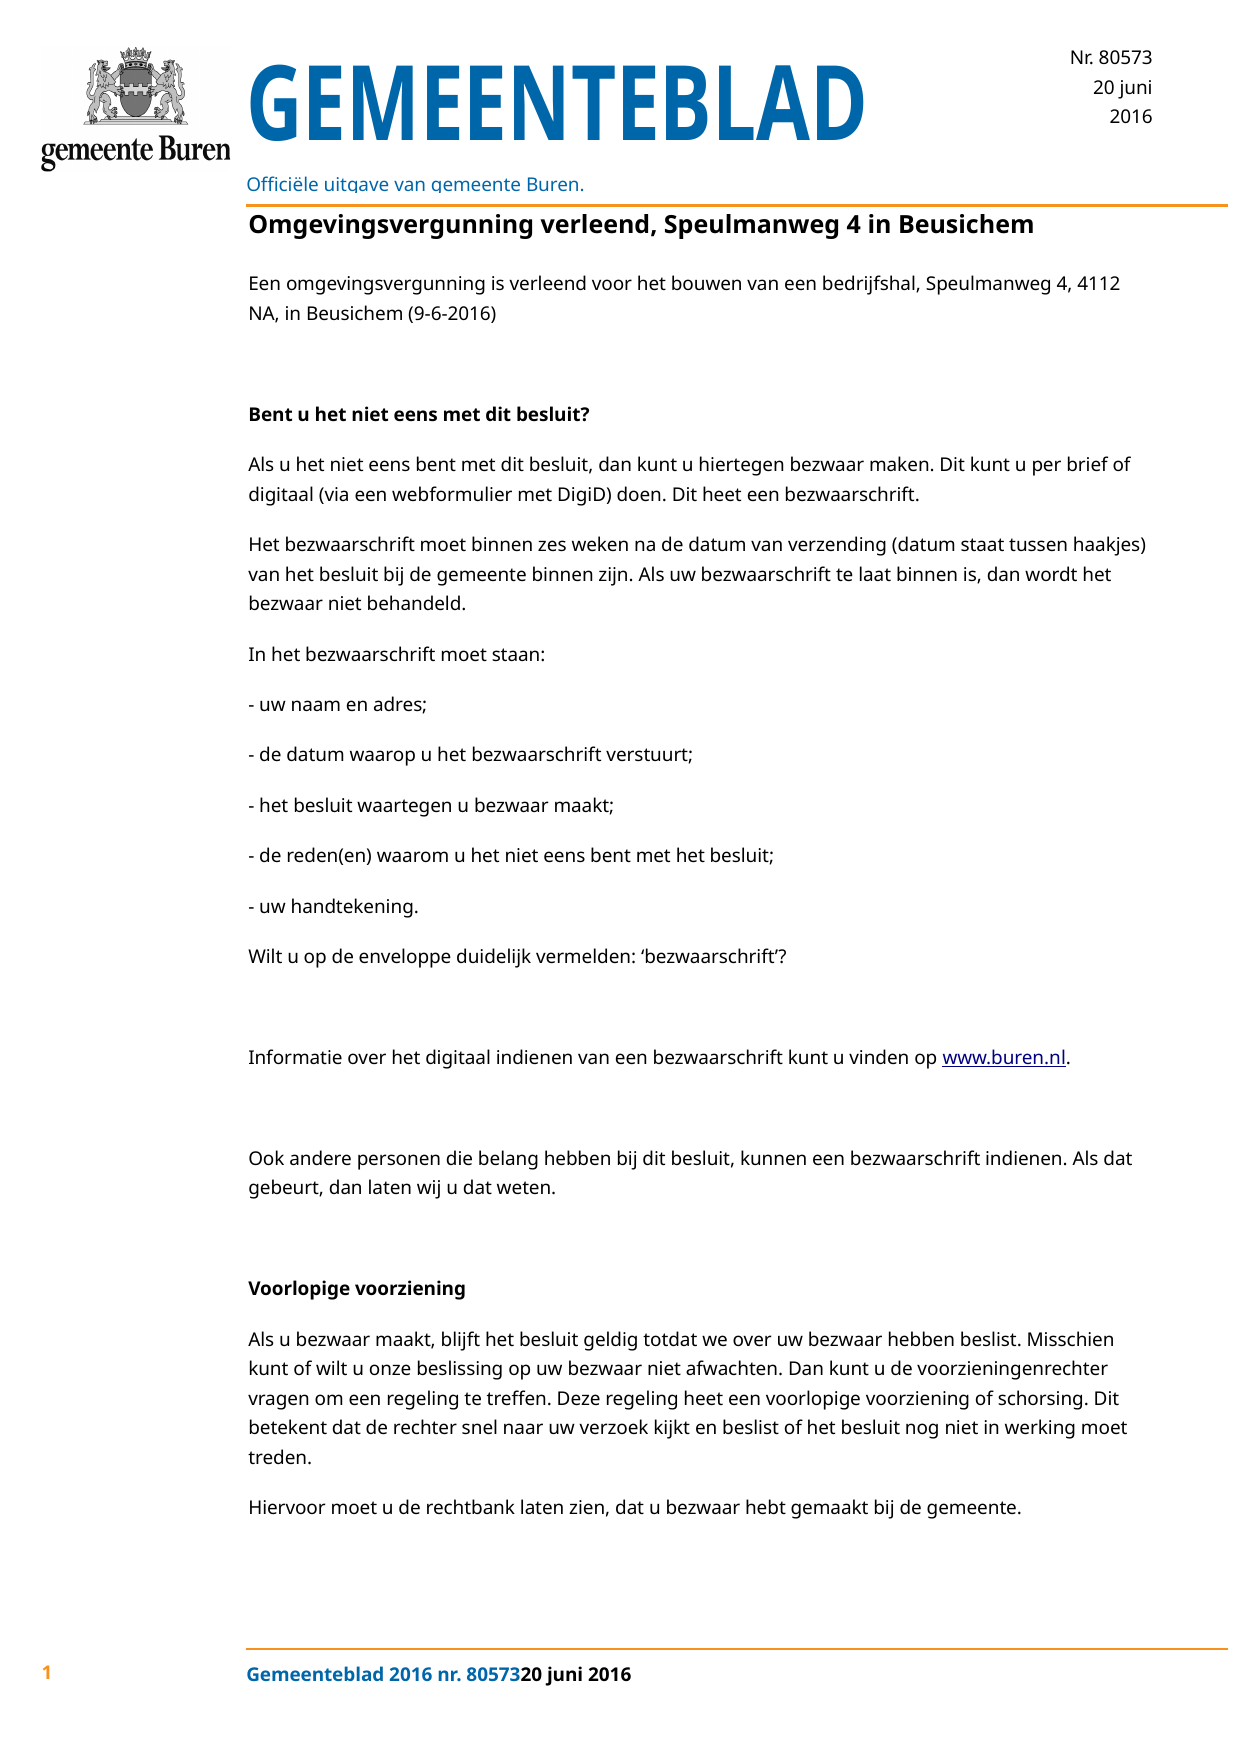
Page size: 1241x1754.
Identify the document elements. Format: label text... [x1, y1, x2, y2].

text Bent u het niet eens met dit besluit? [248, 401, 1152, 426]
text Een omgevingsvergunning is verleend voor het bouwen van een bedrijfshal, Speulmanweg 4, 4112 NA, in Beusichem (9-6-2016) [248, 270, 1152, 326]
text - uw handtekening. [248, 893, 1152, 918]
text Als u bezwaar maakt, blijft het besluit geldig totdat we over uw bezwaar hebben beslist. Misschien kunt of wilt u onze beslissing op uw bezwaar niet afwachten. Dan kunt u de voorzieningenrechter vragen om een regeling te treffen. Deze regeling heet een voorlopige voorziening of schorsing. Dit betekent dat de rechter snel naar uw verzoek kijkt en beslist of het besluit nog niet in werking moet treden. [248, 1326, 1152, 1470]
text - uw naam en adres; [248, 691, 1152, 717]
text Hiervoor moet u de rechtbank laten zien, dat u bezwaar hebt gemaakt bij de gemeente. [248, 1494, 1152, 1520]
text - de reden(en) waarom u het niet eens bent met het besluit; [248, 842, 1152, 868]
text - de datum waarop u het bezwaarschrift verstuurt; [248, 742, 1152, 767]
text Omgevingsvergunning verleend, Speulmanweg 4 in Beusichem [248, 207, 1152, 241]
text Ook andere personen die belang hebben bij dit besluit, kunnen een bezwaarschrift indienen. Als dat gebeurt, dan laten wij u dat weten. [248, 1145, 1152, 1200]
text Het bezwaarschrift moet binnen zes weken na de datum van verzending (datum staat tussen haakjes) van het besluit bij de gemeente binnen zijn. Als uw bezwaarschrift te laat binnen is, dan wordt het bezwaar niet behandeld. [248, 531, 1152, 616]
text Wilt u op de enveloppe duidelijk vermelden: ‘bezwaarschrift’? [248, 943, 1152, 969]
text Als u het niet eens bent met dit besluit, dan kunt u hiertegen bezwaar maken. Dit kunt u per brief of digitaal (via een webformulier met DigiD) doen. Dit heet een bezwaarschrift. [248, 451, 1152, 506]
text Voorlopige voorziening [248, 1275, 1152, 1301]
text Informatie over het digitaal indienen van een bezwaarschrift kunt u vinden op www.buren.nl. [248, 1044, 1152, 1070]
text - het besluit waartegen u bezwaar maakt; [248, 792, 1152, 818]
picture [41, 47, 231, 172]
text In het bezwaarschrift moet staan: [248, 641, 1152, 666]
